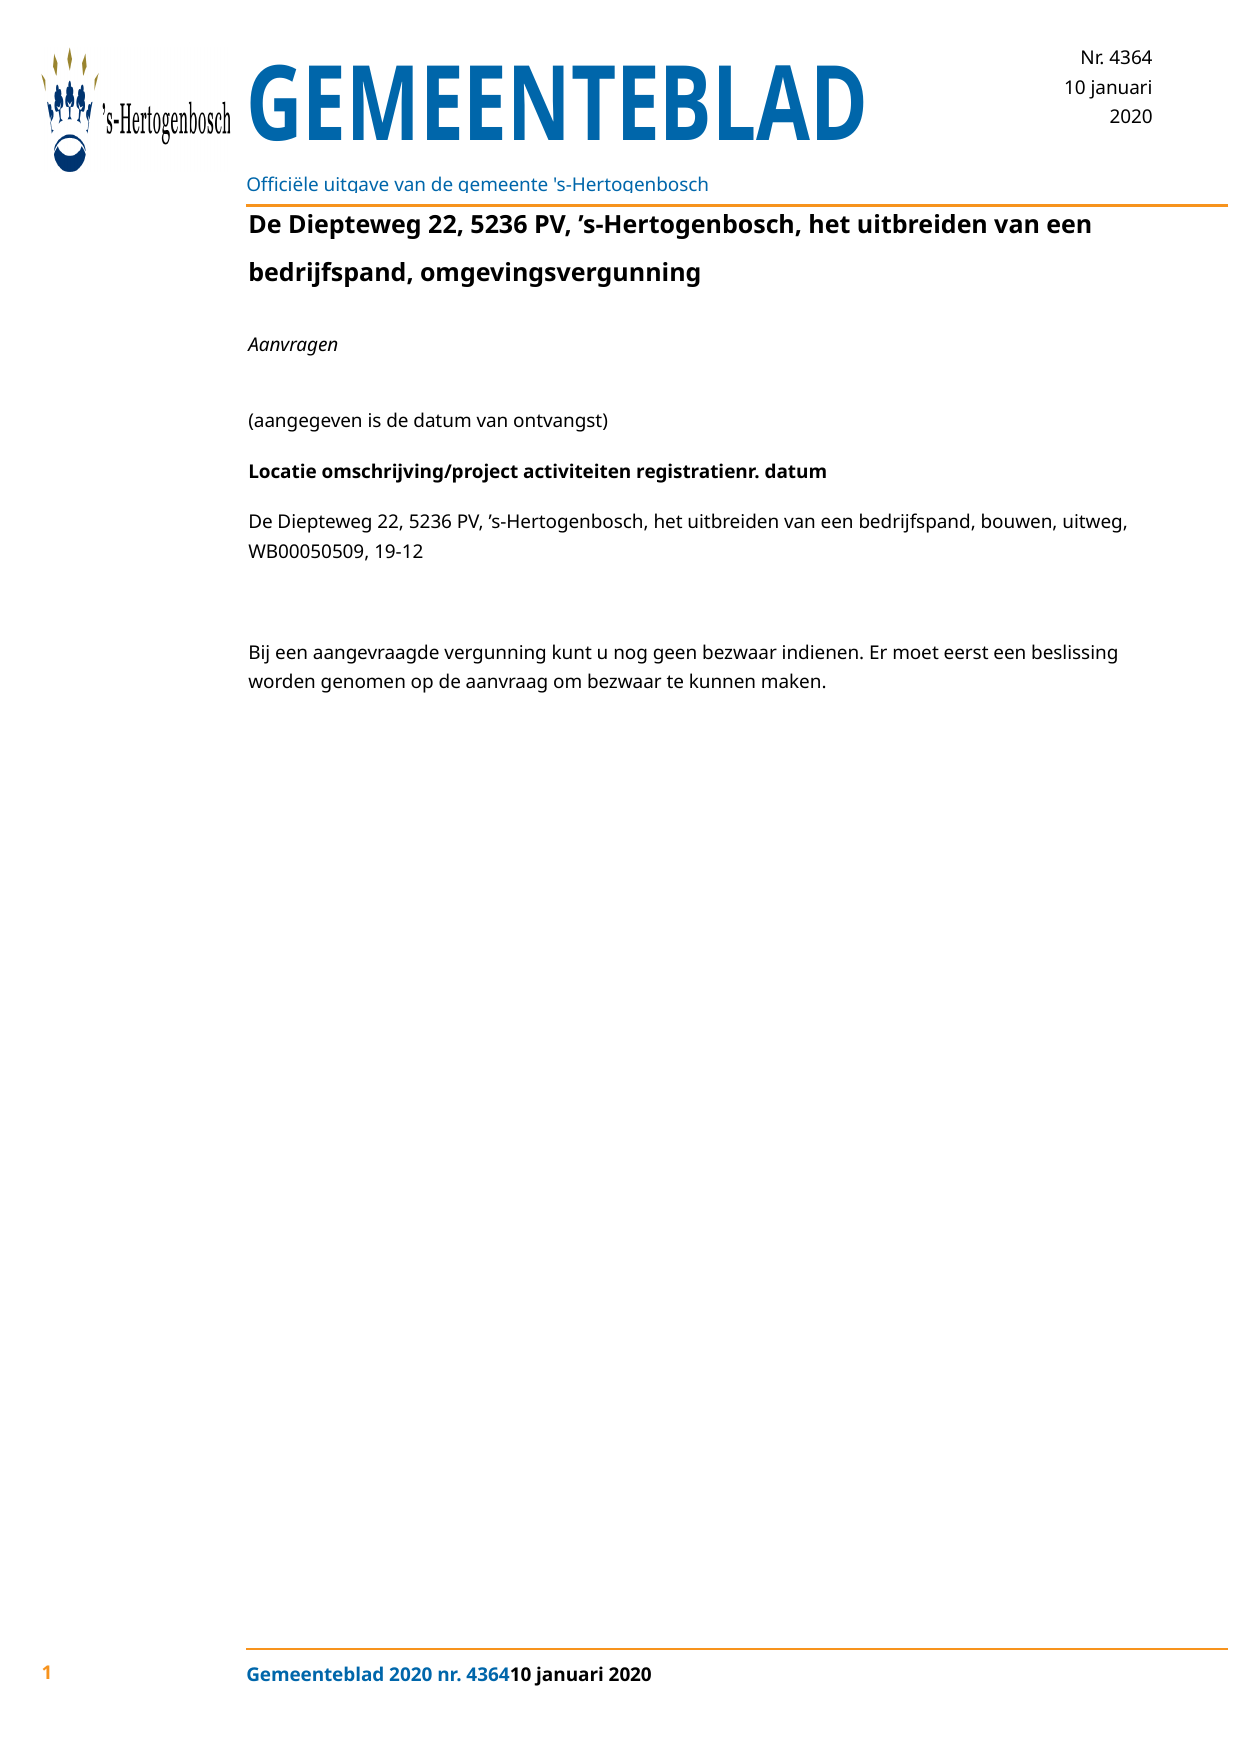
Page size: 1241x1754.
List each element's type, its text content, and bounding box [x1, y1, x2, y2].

text Locatie omschrijving/project activiteiten registratienr. datum [248, 458, 1152, 484]
picture [41, 47, 231, 172]
text De Diepteweg 22, 5236 PV, ’s-Hertogenbosch, het uitbreiden van een bedrijfspand, bouwen, uitweg, WB00050509, 19-12 [248, 508, 1152, 564]
text (aangegeven is de datum van ontvangst) [248, 408, 1152, 433]
text Bij een aangevraagde vergunning kunt u nog geen bezwaar indienen. Er moet eerst een beslissing worden genomen op de aanvraag om bezwaar te kunnen maken. [248, 639, 1152, 694]
text De Diepteweg 22, 5236 PV, ’s-Hertogenbosch, het uitbreiden van een bedrijfspand, omgevingsvergunning [248, 207, 1152, 288]
text Aanvragen [248, 331, 1152, 357]
